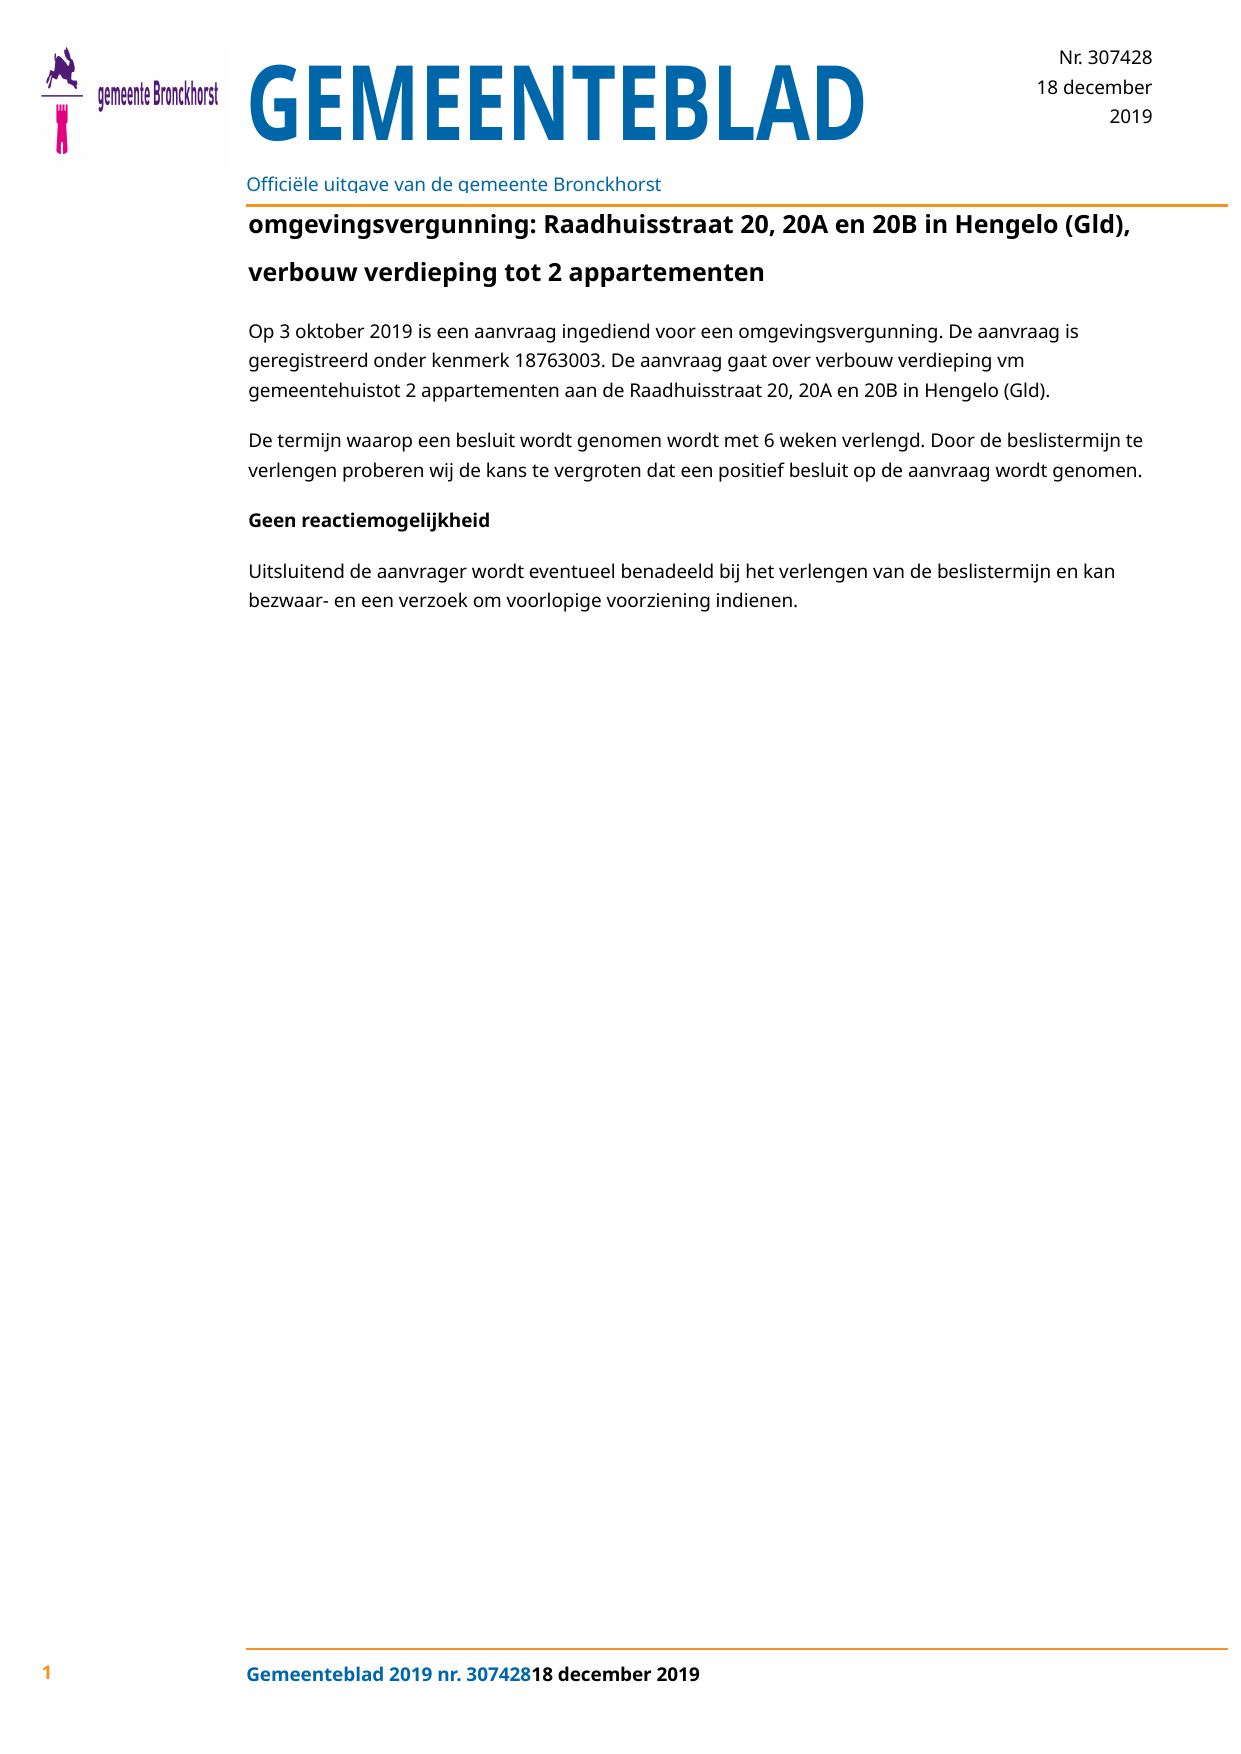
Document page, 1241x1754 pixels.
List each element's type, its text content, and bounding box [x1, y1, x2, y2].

text Op 3 oktober 2019 is een aanvraag ingediend voor een omgevingsvergunning. De aanvraag is geregistreerd onder kenmerk 18763003. De aanvraag gaat over verbouw verdieping vm gemeentehuistot 2 appartementen aan de Raadhuisstraat 20, 20A en 20B in Hengelo (Gld). [248, 318, 1152, 403]
text Geen reactiemogelijkheid [248, 507, 1152, 533]
text De termijn waarop een besluit wordt genomen wordt met 6 weken verlengd. Door de beslistermijn te verlengen proberen wij de kans te vergroten dat een positief besluit op de aanvraag wordt genomen. [248, 427, 1152, 483]
picture [41, 47, 231, 172]
text omgevingsvergunning: Raadhuisstraat 20, 20A en 20B in Hengelo (Gld), verbouw verdieping tot 2 appartementen [248, 207, 1152, 288]
text Uitsluitend de aanvrager wordt eventueel benadeeld bij het verlengen van de beslistermijn en kan bezwaar- en een verzoek om voorlopige voorziening indienen. [248, 558, 1152, 613]
